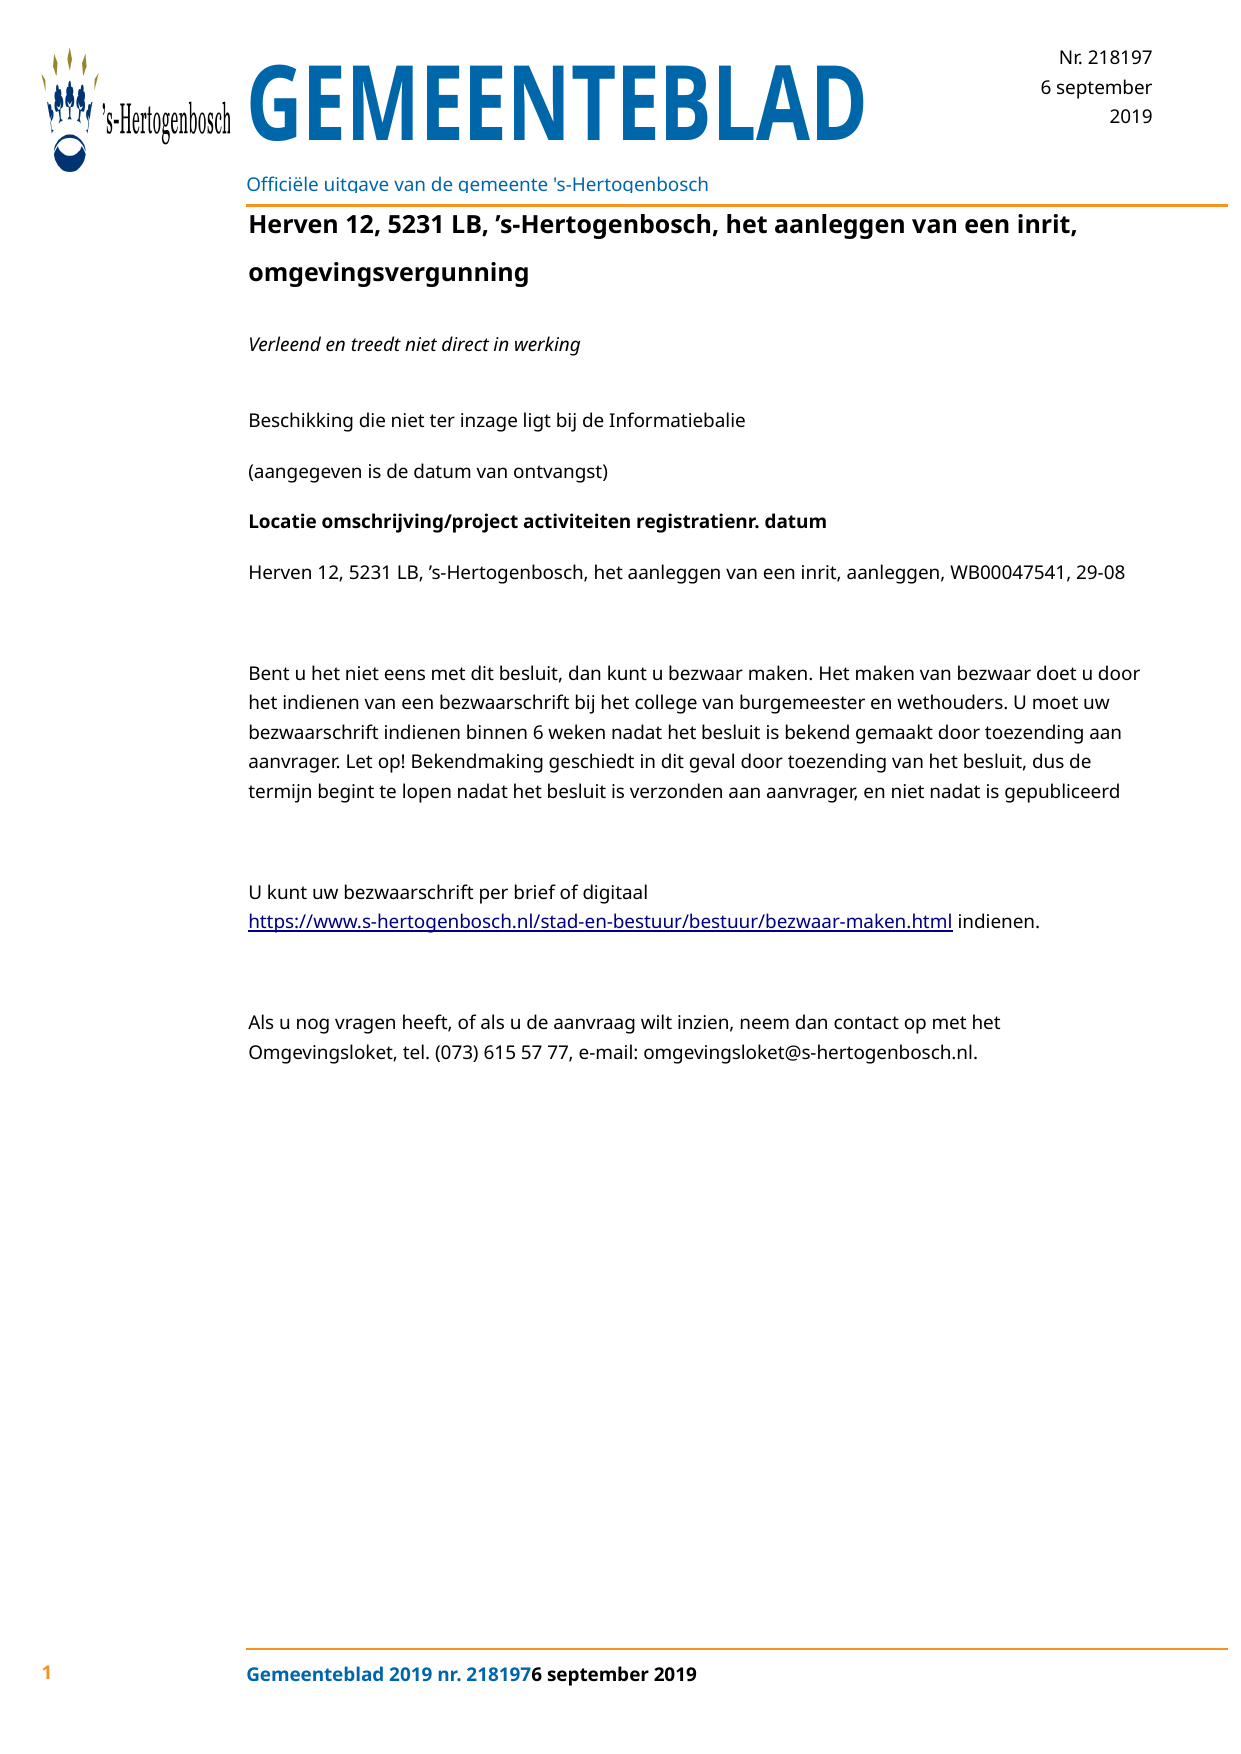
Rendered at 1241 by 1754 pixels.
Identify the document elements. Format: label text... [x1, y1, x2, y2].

text Beschikking die niet ter inzage ligt bij de Informatiebalie [248, 408, 1152, 433]
picture [41, 47, 231, 172]
text Herven 12, 5231 LB, ’s-Hertogenbosch, het aanleggen van een inrit, omgevingsvergunning [248, 207, 1152, 288]
text Locatie omschrijving/project activiteiten registratienr. datum [248, 508, 1152, 534]
text (aangegeven is de datum van ontvangst) [248, 458, 1152, 484]
text Bent u het niet eens met dit besluit, dan kunt u bezwaar maken. Het maken van bezwaar doet u door het indienen van een bezwaarschrift bij het college van burgemeester en wethouders. U moet uw bezwaarschrift indienen binnen 6 weken nadat het besluit is bekend gemaakt door toezending aan aanvrager. Let op! Bekendmaking geschiedt in dit geval door toezending van het besluit, dus de termijn begint te lopen nadat het besluit is verzonden aan aanvrager, en niet nadat is gepubliceerd [248, 660, 1152, 804]
text Verleend en treedt niet direct in werking [248, 331, 1152, 357]
text Herven 12, 5231 LB, ’s-Hertogenbosch, het aanleggen van een inrit, aanleggen, WB00047541, 29-08 [248, 559, 1152, 584]
text U kunt uw bezwaarschrift per brief of digitaal https://www.s-hertogenbosch.nl/stad-en-bestuur/bestuur/bezwaar-maken.html indienen. [248, 879, 1152, 934]
text Als u nog vragen heeft, of als u de aanvraag wilt inzien, neem dan contact op met het Omgevingsloket, tel. (073) 615 57 77, e-mail: omgevingsloket@s-hertogenbosch.nl. [248, 1009, 1152, 1064]
